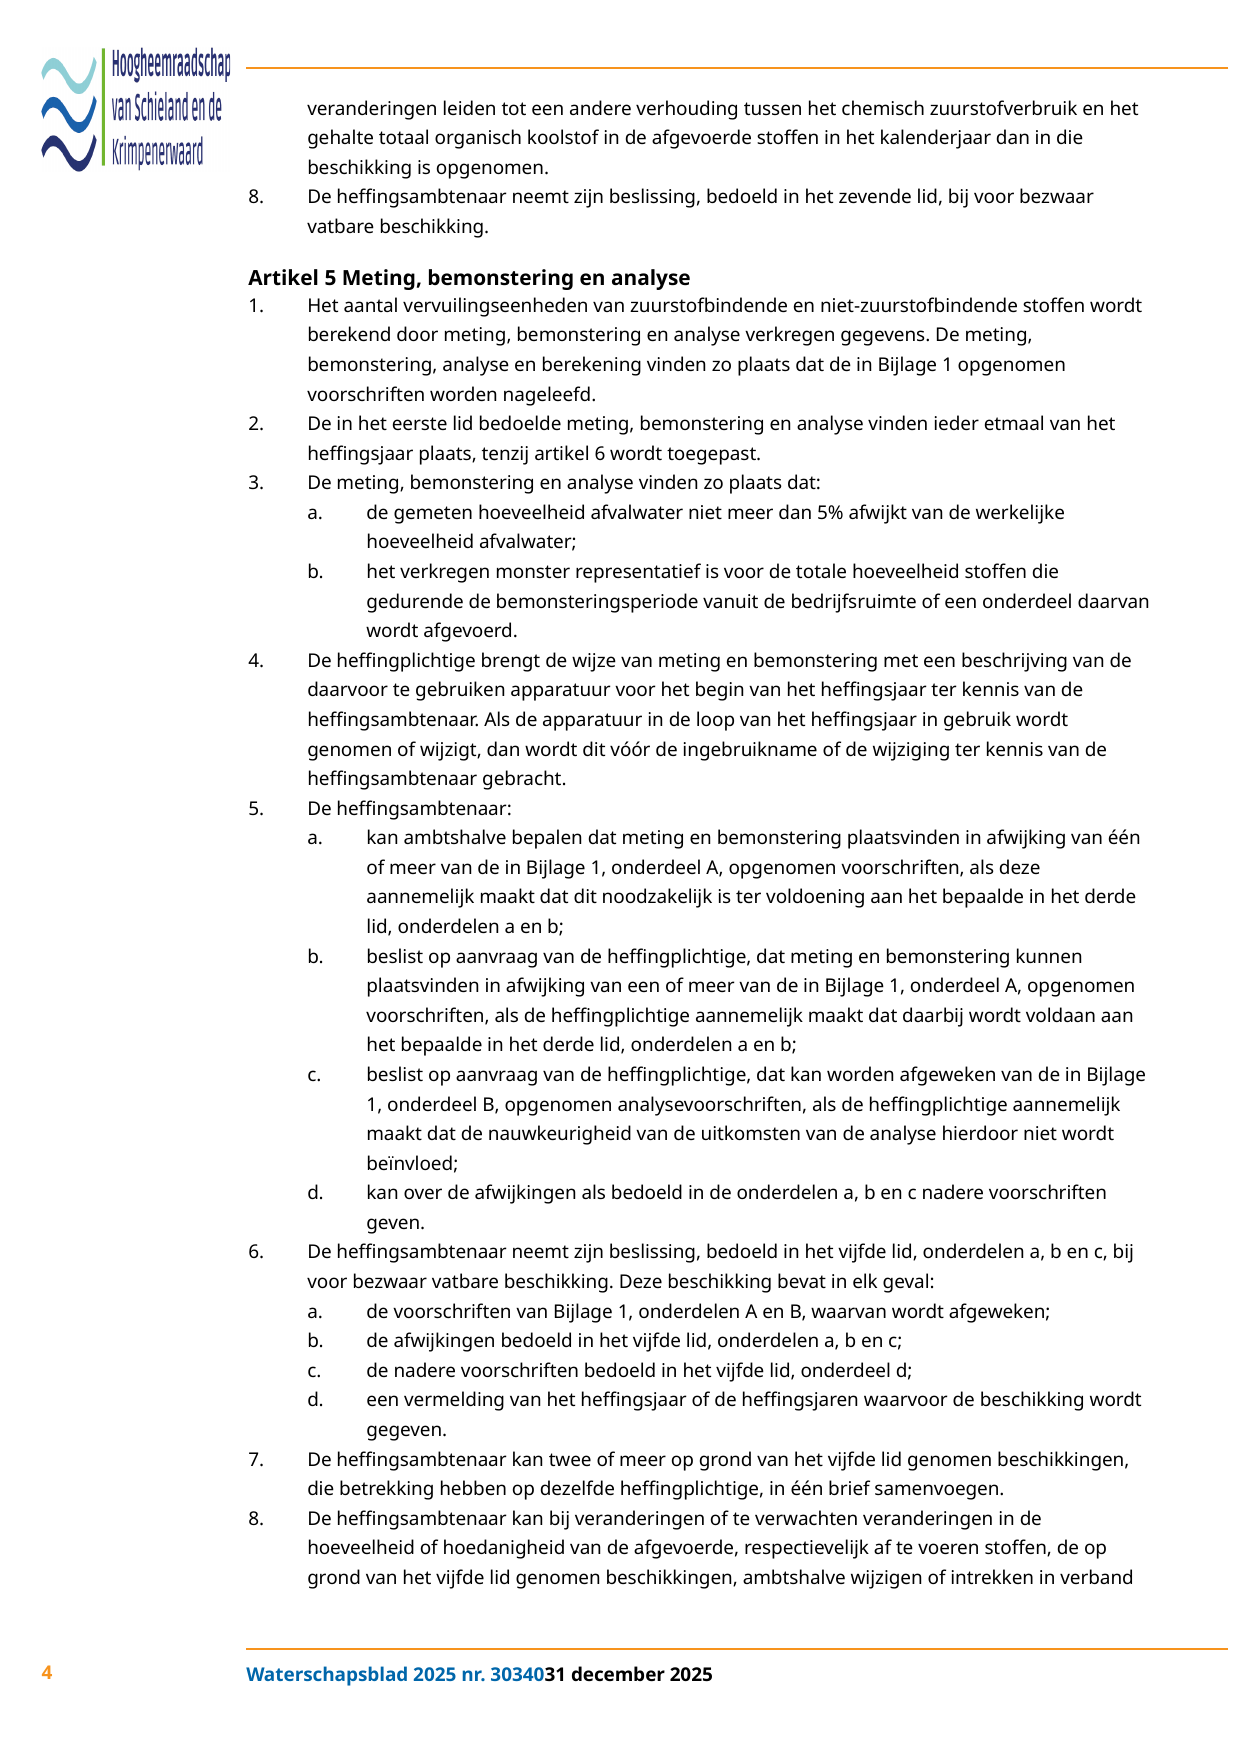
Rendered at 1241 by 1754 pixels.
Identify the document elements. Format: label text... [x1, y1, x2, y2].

list een vermelding van het heffingsjaar of de heffingsjaren waarvoor de beschikking wordt gegeven. [307, 1387, 1152, 1442]
list veranderingen leiden tot een andere verhouding tussen het chemisch zuurstofverbruik en het gehalte totaal organisch koolstof in de afgevoerde stoffen in het kalenderjaar dan in die beschikking is opgenomen. [248, 95, 1152, 180]
list De heffingsambtenaar: [248, 795, 1152, 821]
list De in het eerste lid bedoelde meting, bemonstering en analyse vinden ieder etmaal van het heffingsjaar plaats, tenzij artikel 6 wordt toegepast. [248, 410, 1152, 466]
list de voorschriften van Bijlage 1, onderdelen A en B, waarvan wordt afgeweken; [307, 1298, 1152, 1323]
list beslist op aanvraag van de heffingplichtige, dat kan worden afgeweken van de in Bijlage 1, onderdeel B, opgenomen analysevoorschriften, als de heffingplichtige aannemelijk maakt dat de nauwkeurigheid van de uitkomsten van de analyse hierdoor niet wordt beïnvloed; [307, 1061, 1152, 1176]
list de gemeten hoeveelheid afvalwater niet meer dan 5% afwijkt van de werkelijke hoeveelheid afvalwater; [307, 499, 1152, 554]
list beslist op aanvraag van de heffingplichtige, dat meting en bemonstering kunnen plaatsvinden in afwijking van een of meer van de in Bijlage 1, onderdeel A, opgenomen voorschriften, als de heffingplichtige aannemelijk maakt dat daarbij wordt voldaan aan het bepaalde in het derde lid, onderdelen a en b; [307, 943, 1152, 1057]
picture [41, 47, 231, 172]
list De heffingsambtenaar neemt zijn beslissing, bedoeld in het vijfde lid, onderdelen a, b en c, bij voor bezwaar vatbare beschikking. Deze beschikking bevat in elk geval: [248, 1239, 1152, 1294]
text Artikel 5 Meting, bemonstering en analyse [248, 263, 1152, 292]
list Het aantal vervuilingseenheden van zuurstofbindende en niet-zuurstofbindende stoffen wordt berekend door meting, bemonstering en analyse verkregen gegevens. De meting, bemonstering, analyse en berekening vinden zo plaats dat de in Bijlage 1 opgenomen voorschriften worden nageleefd. [248, 292, 1152, 406]
list De meting, bemonstering en analyse vinden zo plaats dat: [248, 469, 1152, 495]
list de afwijkingen bedoeld in het vijfde lid, onderdelen a, b en c; [307, 1327, 1152, 1353]
list De heffingsambtenaar neemt zijn beslissing, bedoeld in het zevende lid, bij voor bezwaar vatbare beschikking. [248, 183, 1152, 239]
list de nadere voorschriften bedoeld in het vijfde lid, onderdeel d; [307, 1357, 1152, 1383]
list De heffingplichtige brengt de wijze van meting en bemonstering met een beschrijving van de daarvoor te gebruiken apparatuur voor het begin van het heffingsjaar ter kennis van de heffingsambtenaar. Als de apparatuur in de loop van het heffingsjaar in gebruik wordt genomen of wijzigt, dan wordt dit vóór de ingebruikname of de wijziging ter kennis van de heffingsambtenaar gebracht. [248, 647, 1152, 791]
list kan over de afwijkingen als bedoeld in de onderdelen a, b en c nadere voorschriften geven. [307, 1179, 1152, 1235]
list kan ambtshalve bepalen dat meting en bemonstering plaatsvinden in afwijking van één of meer van de in Bijlage 1, onderdeel A, opgenomen voorschriften, als deze aannemelijk maakt dat dit noodzakelijk is ter voldoening aan het bepaalde in het derde lid, onderdelen a en b; [307, 824, 1152, 939]
list De heffingsambtenaar kan bij veranderingen of te verwachten veranderingen in de hoeveelheid of hoedanigheid van de afgevoerde, respectievelijk af te voeren stoffen, de op grond van het vijfde lid genomen beschikkingen, ambtshalve wijzigen of intrekken in verband [248, 1505, 1152, 1590]
list De heffingsambtenaar kan twee of meer op grond van het vijfde lid genomen beschikkingen, die betrekking hebben op dezelfde heffingplichtige, in één brief samenvoegen. [248, 1446, 1152, 1501]
list het verkregen monster representatief is voor de totale hoeveelheid stoffen die gedurende de bemonsteringsperiode vanuit de bedrijfsruimte of een onderdeel daarvan wordt afgevoerd. [307, 558, 1152, 643]
